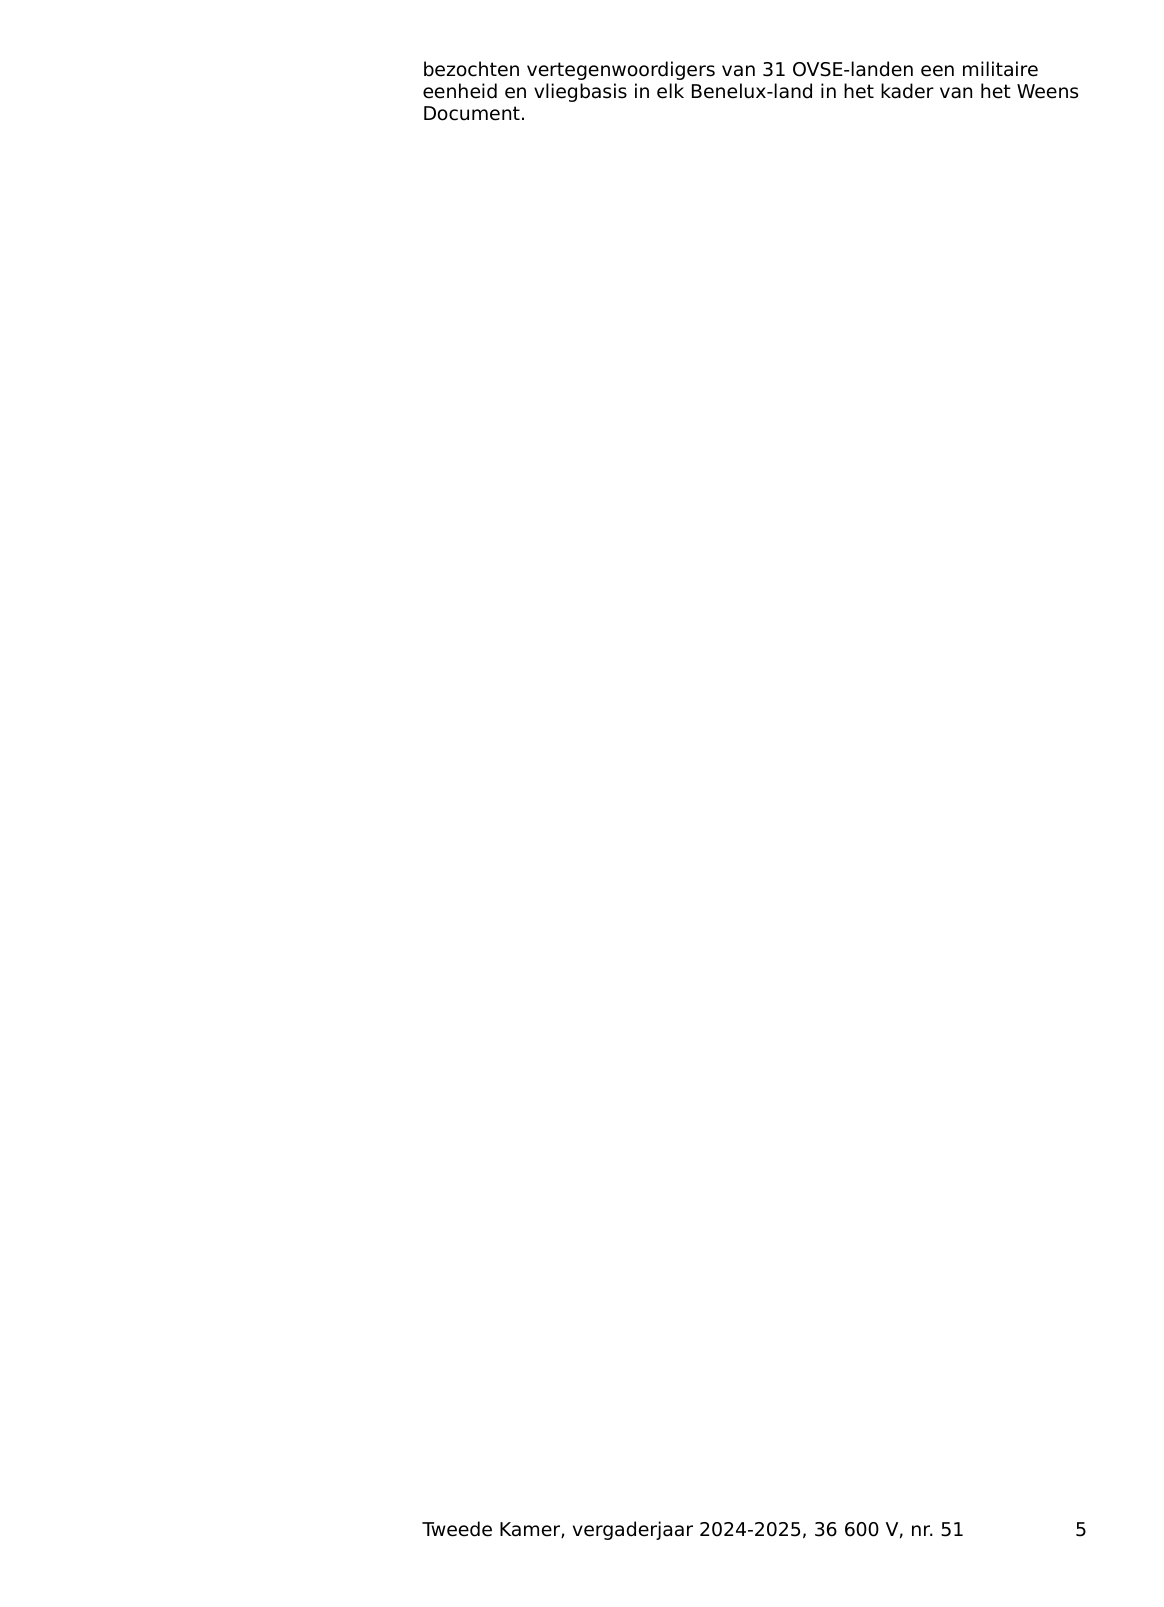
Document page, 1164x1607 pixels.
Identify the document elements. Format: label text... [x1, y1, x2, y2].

text bezochten vertegenwoordigers van 31 OVSE-landen een militaire eenheid en vliegbasis in elk Benelux-land in het kader van het Weens Document. [422, 59, 1087, 125]
